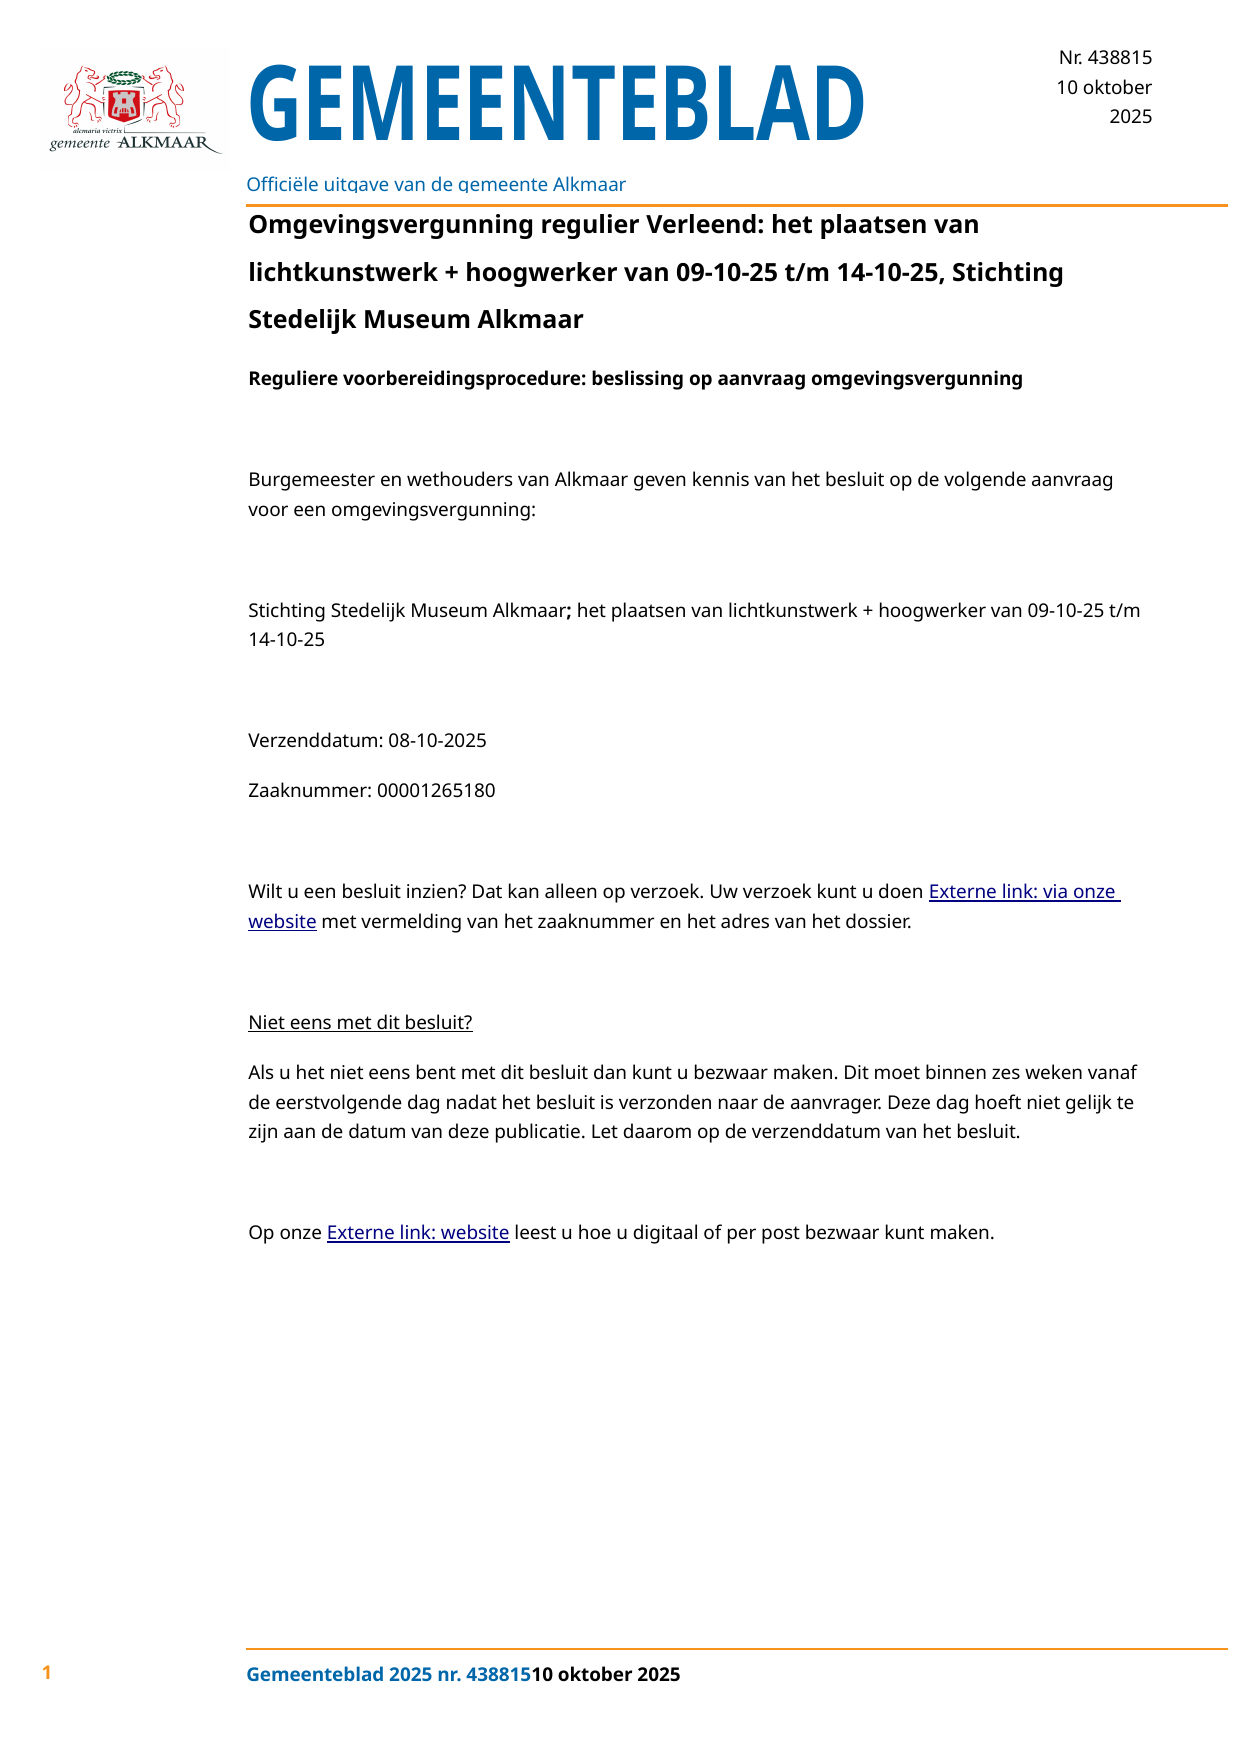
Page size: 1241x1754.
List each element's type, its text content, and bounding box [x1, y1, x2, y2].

text Wilt u een besluit inzien? Dat kan alleen op verzoek. Uw verzoek kunt u doen Externe link: via onze website met vermelding van het zaaknummer en het adres van het dossier. [248, 878, 1152, 934]
picture [41, 47, 231, 172]
text Verzenddatum: 08-10-2025 [248, 727, 1152, 753]
text Zaaknummer: 00001265180 [248, 778, 1152, 803]
text Op onze Externe link: website leest u hoe u digitaal of per post bezwaar kunt maken. [248, 1219, 1152, 1245]
text Omgevingsvergunning regulier Verleend: het plaatsen van lichtkunstwerk + hoogwerker van 09-10-25 t/m 14-10-25, Stichting Stedelijk Museum Alkmaar [248, 207, 1152, 336]
text Niet eens met dit besluit? [248, 1009, 1152, 1034]
text Reguliere voorbereidingsprocedure: beslissing op aanvraag omgevingsvergunning [248, 366, 1152, 391]
text Burgemeester en wethouders van Alkmaar geven kennis van het besluit op de volgende aanvraag voor een omgevingsvergunning: [248, 466, 1152, 522]
text Stichting Stedelijk Museum Alkmaar; het plaatsen van lichtkunstwerk + hoogwerker van 09-10-25 t/m 14-10-25 [248, 597, 1152, 652]
text Als u het niet eens bent met dit besluit dan kunt u bezwaar maken. Dit moet binnen zes weken vanaf de eerstvolgende dag nadat het besluit is verzonden naar de aanvrager. Deze dag hoeft niet gelijk te zijn aan de datum van deze publicatie. Let daarom op de verzenddatum van het besluit. [248, 1059, 1152, 1144]
